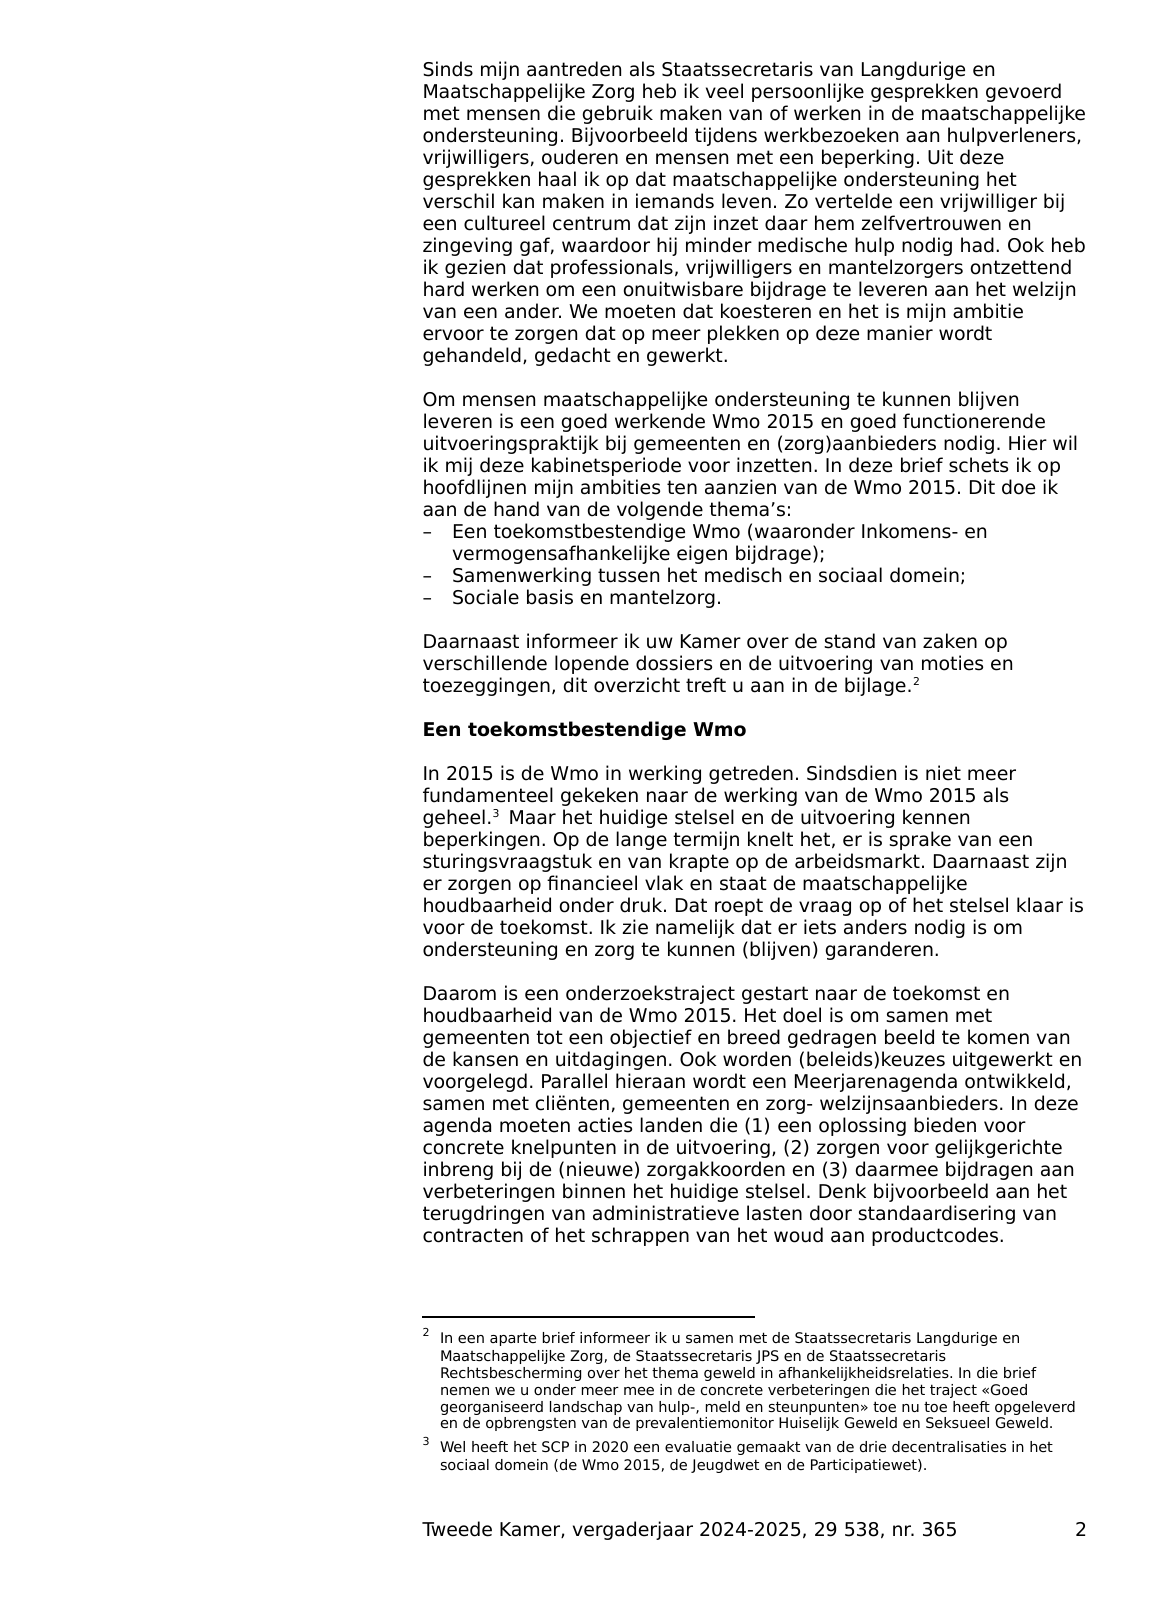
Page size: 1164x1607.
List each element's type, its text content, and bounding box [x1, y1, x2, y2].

text Daarom is een onderzoekstraject gestart naar de toekomst en houdbaarheid van de Wmo 2015. Het doel is om samen met gemeenten tot een objectief en breed gedragen beeld te komen van de kansen en uitdagingen. Ook worden (beleids)keuzes uitgewerkt en voorgelegd. Parallel hieraan wordt een Meerjarenagenda ontwikkeld, samen met cliënten, gemeenten en zorg- welzijnsaanbieders. In deze agenda moeten acties landen die (1) een oplossing bieden voor concrete knelpunten in de uitvoering, (2) zorgen voor gelijkgerichte inbreng bij de (nieuwe) zorgakkoorden en (3) daarmee bijdragen aan verbeteringen binnen het huidige stelsel. Denk bijvoorbeeld aan het terugdringen van administratieve lasten door standaardisering van contracten of het schrappen van het woud aan productcodes. [422, 983, 1087, 1247]
text – Samenwerking tussen het medisch en sociaal domein; [422, 565, 1087, 587]
text Sinds mijn aantreden als Staatssecretaris van Langdurige en Maatschappelijke Zorg heb ik veel persoonlijke gesprekken gevoerd met mensen die gebruik maken van of werken in de maatschappelijke ondersteuning. Bijvoorbeeld tijdens werkbezoeken aan hulpverleners, vrijwilligers, ouderen en mensen met een beperking. Uit deze gesprekken haal ik op dat maatschappelijke ondersteuning het verschil kan maken in iemands leven. Zo vertelde een vrijwilliger bij een cultureel centrum dat zijn inzet daar hem zelfvertrouwen en zingeving gaf, waardoor hij minder medische hulp nodig had. Ook heb ik gezien dat professionals, vrijwilligers en mantelzorgers ontzettend hard werken om een onuitwisbare bijdrage te leveren aan het welzijn van een ander. We moeten dat koesteren en het is mijn ambitie ervoor te zorgen dat op meer plekken op deze manier wordt gehandeld, gedacht en gewerkt. [422, 59, 1087, 367]
text Daarnaast informeer ik uw Kamer over de stand van zaken op verschillende lopende dossiers en de uitvoering van moties en toezeggingen, dit overzicht treft u aan in de bijlage. [422, 631, 1087, 697]
text Wel heeft het SCP in 2020 een evaluatie gemaakt van de drie decentralisaties in het sociaal domein (de Wmo 2015, de Jeugdwet en de Participatiewet). [422, 1435, 1087, 1474]
text In een aparte brief informeer ik u samen met de Staatssecretaris Langdurige en Maatschappelijke Zorg, de Staatssecretaris JPS en de Staatssecretaris Rechtsbescherming over het thema geweld in afhankelijkheidsrelaties. In die brief nemen we u onder meer mee in de concrete verbeteringen die het traject «Goed georganiseerd landschap van hulp-, meld en steunpunten» toe nu toe heeft opgeleverd en de opbrengsten van de prevalentiemonitor Huiselijk Geweld en Seksueel Geweld. [422, 1326, 1087, 1432]
text Om mensen maatschappelijke ondersteuning te kunnen blijven leveren is een goed werkende Wmo 2015 en goed functionerende uitvoeringspraktijk bij gemeenten en (zorg)aanbieders nodig. Hier wil ik mij deze kabinetsperiode voor inzetten. In deze brief schets ik op hoofdlijnen mijn ambities ten aanzien van de Wmo 2015. Dit doe ik aan de hand van de volgende thema’s: [422, 389, 1087, 521]
subtitle Een toekomstbestendige Wmo [422, 719, 1087, 741]
text – Sociale basis en mantelzorg. [422, 587, 1087, 609]
text In 2015 is de Wmo in werking getreden. Sindsdien is niet meer fundamenteel gekeken naar de werking van de Wmo 2015 als geheel. Maar het huidige stelsel en de uitvoering kennen beperkingen. Op de lange termijn knelt het, er is sprake van een sturingsvraagstuk en van krapte op de arbeidsmarkt. Daarnaast zijn er zorgen op financieel vlak en staat de maatschappelijke houdbaarheid onder druk. Dat roept de vraag op of het stelsel klaar is voor de toekomst. Ik zie namelijk dat er iets anders nodig is om ondersteuning en zorg te kunnen (blijven) garanderen. [422, 763, 1087, 961]
text – Een toekomstbestendige Wmo (waaronder Inkomens- en vermogensafhankelijke eigen bijdrage); [422, 521, 1087, 565]
